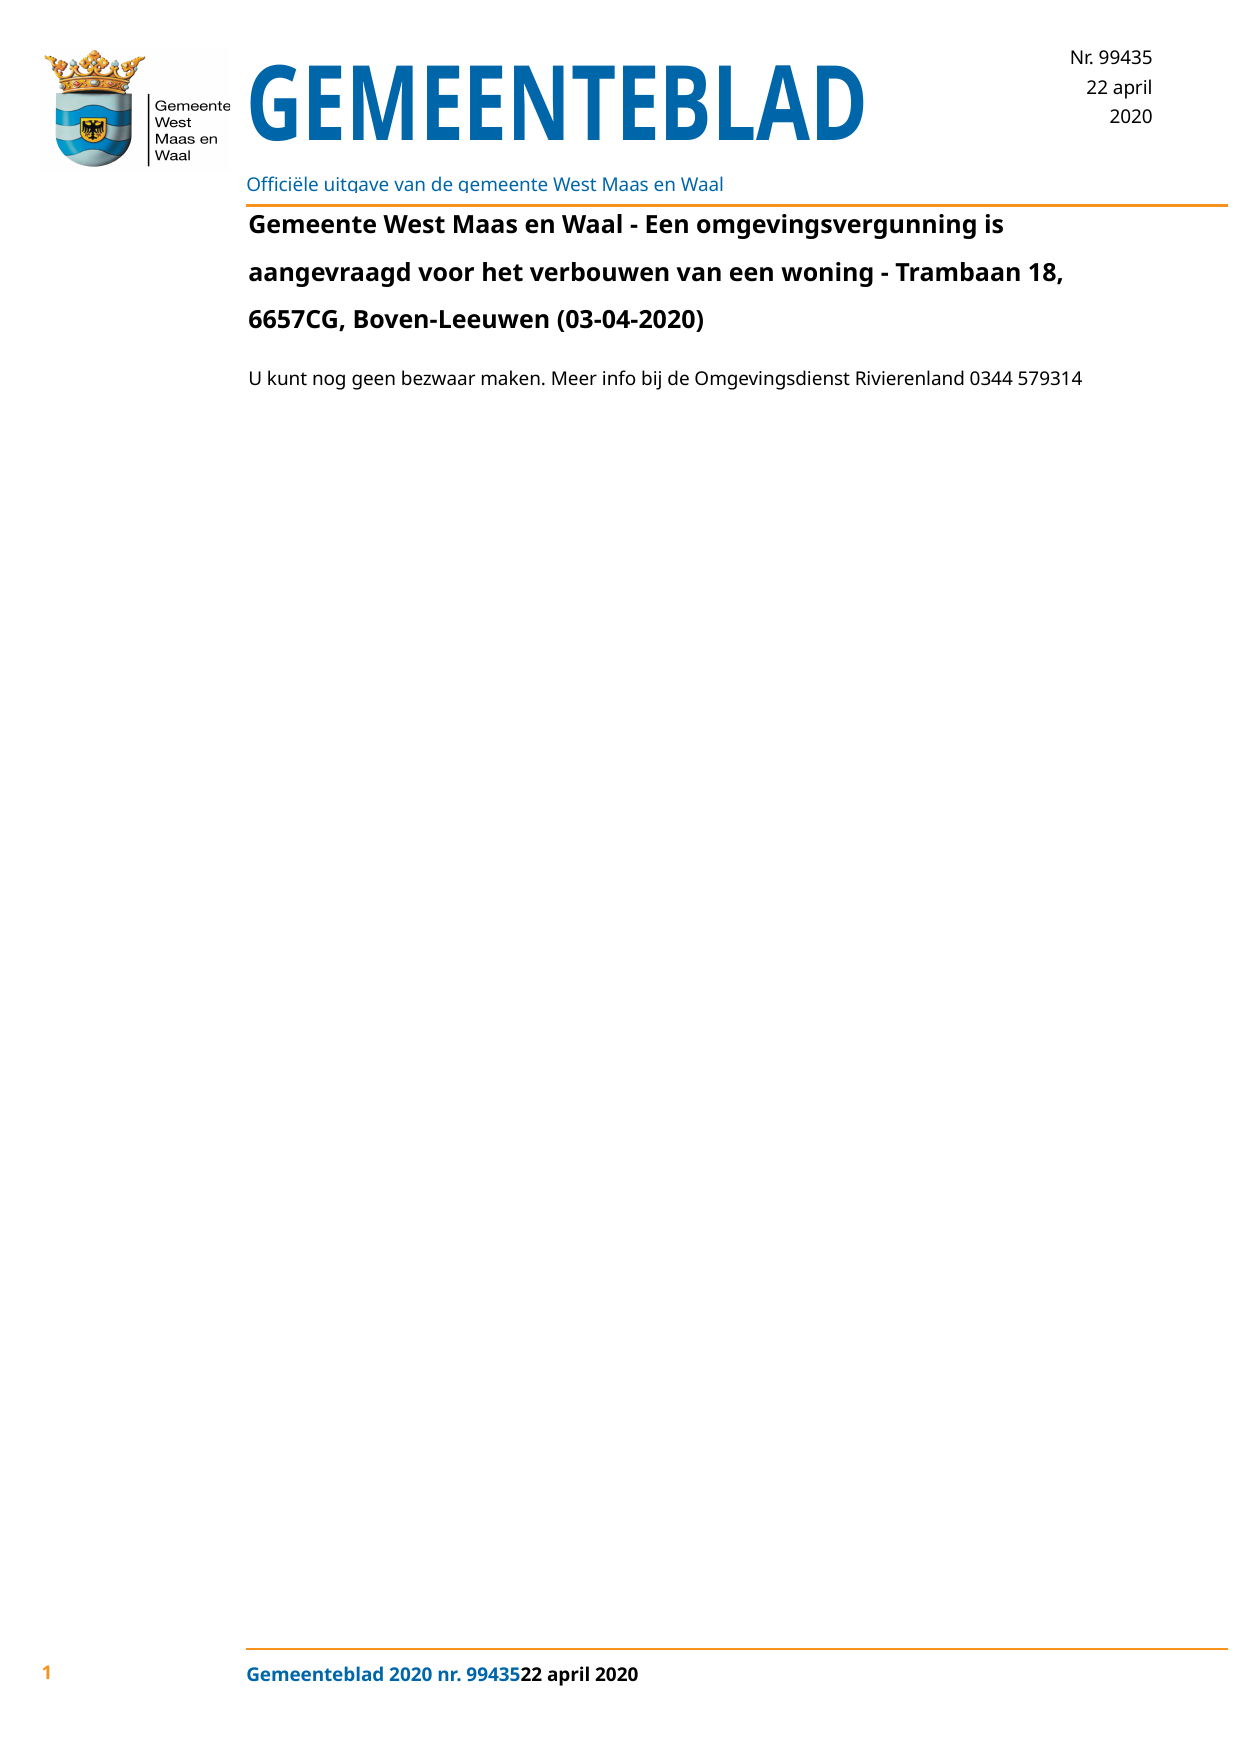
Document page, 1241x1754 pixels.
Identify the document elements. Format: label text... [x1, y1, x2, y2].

picture [41, 47, 231, 172]
text Gemeente West Maas en Waal - Een omgevingsvergunning is aangevraagd voor het verbouwen van een woning - Trambaan 18, 6657CG, Boven-Leeuwen (03-04-2020) [248, 207, 1152, 336]
text U kunt nog geen bezwaar maken. Meer info bij de Omgevingsdienst Rivierenland 0344 579314 [248, 366, 1152, 391]
